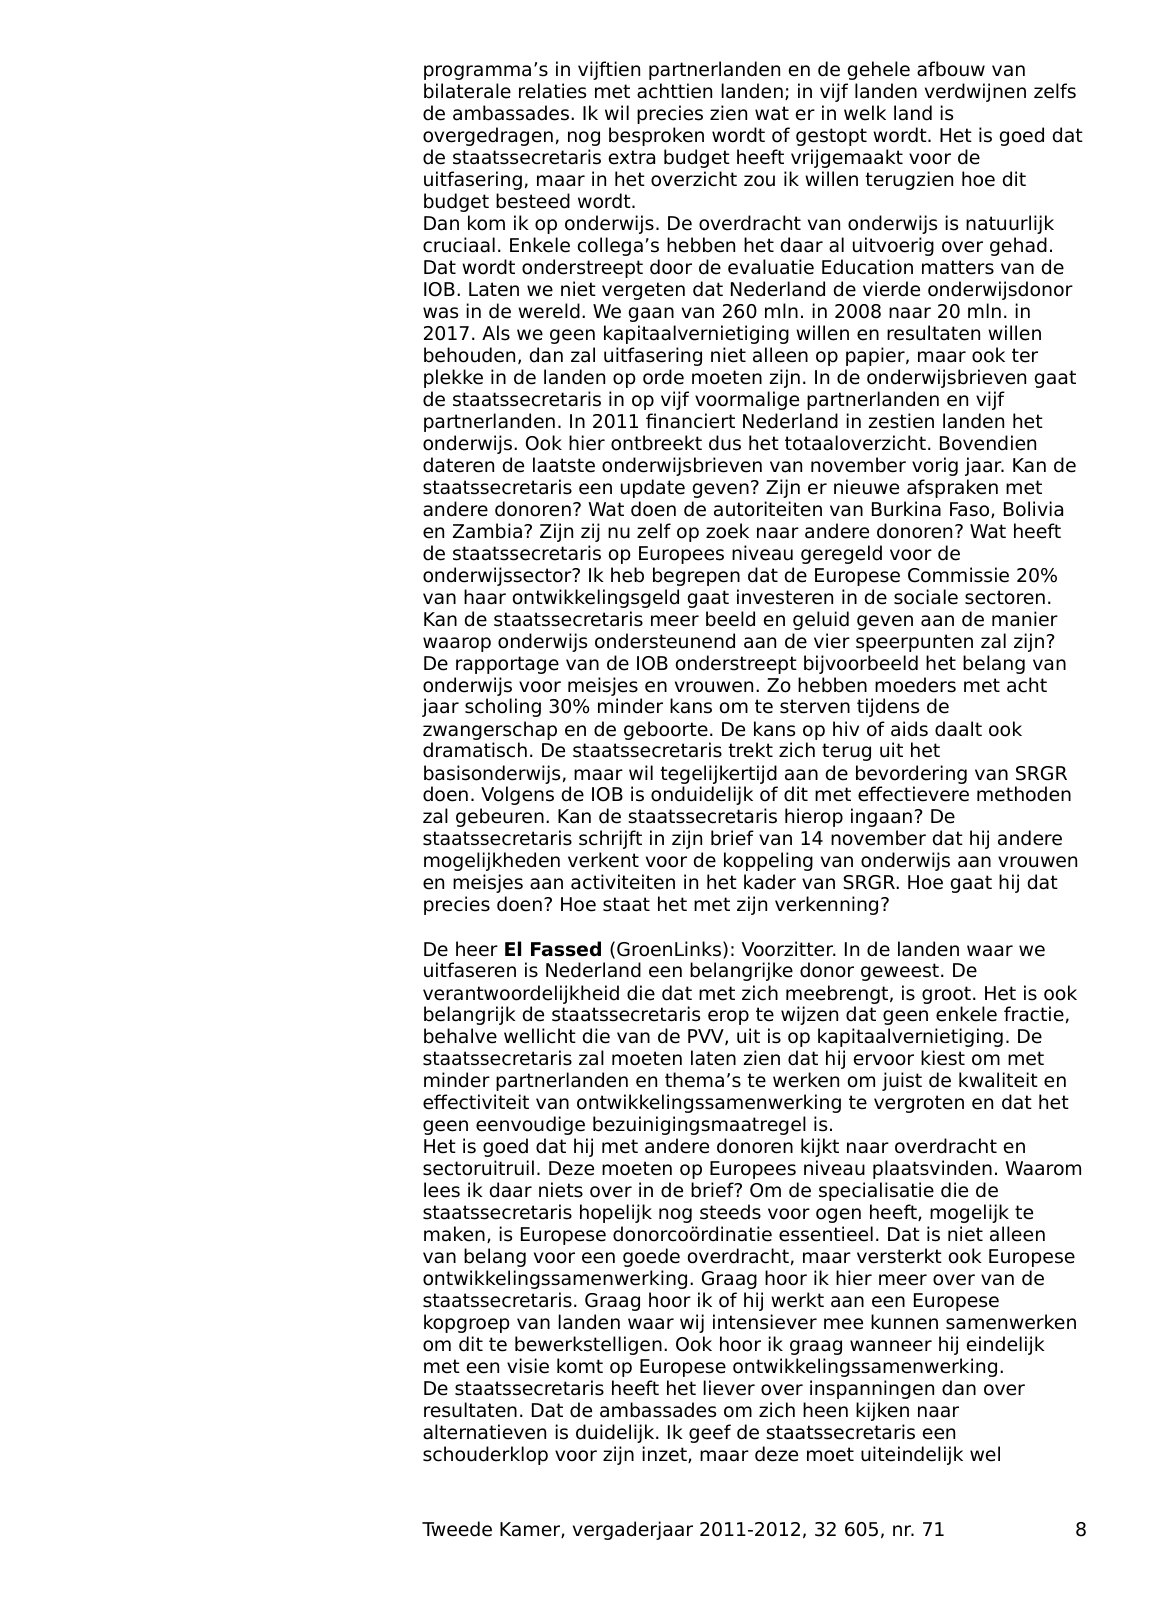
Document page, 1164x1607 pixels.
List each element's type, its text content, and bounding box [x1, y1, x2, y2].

text De heer El Fassed (GroenLinks): Voorzitter. In de landen waar we uitfaseren is Nederland een belangrijke donor geweest. De verantwoordelijkheid die dat met zich meebrengt, is groot. Het is ook belangrijk de staatssecretaris erop te wijzen dat geen enkele fractie, behalve wellicht die van de PVV, uit is op kapitaalvernietiging. De staatssecretaris zal moeten laten zien dat hij ervoor kiest om met minder partnerlanden en thema’s te werken om juist de kwaliteit en effectiviteit van ontwikkelingssamenwerking te vergroten en dat het geen eenvoudige bezuinigingsmaatregel is. [422, 938, 1087, 1136]
text De staatssecretaris heeft het liever over inspanningen dan over resultaten. Dat de ambassades om zich heen kijken naar alternatieven is duidelijk. Ik geef de staatssecretaris een schouderklop voor zijn inzet, maar deze moet uiteindelijk wel [422, 1378, 1087, 1466]
text Dan kom ik op onderwijs. De overdracht van onderwijs is natuurlijk cruciaal. Enkele collega’s hebben het daar al uitvoerig over gehad. Dat wordt onderstreept door de evaluatie Education matters van de IOB. Laten we niet vergeten dat Nederland de vierde onderwijsdonor was in de wereld. We gaan van 260 mln. in 2008 naar 20 mln. in 2017. Als we geen kapitaalvernietiging willen en resultaten willen behouden, dan zal uitfasering niet alleen op papier, maar ook ter plekke in de landen op orde moeten zijn. In de onderwijsbrieven gaat de staatssecretaris in op vijf voormalige partnerlanden en vijf partnerlanden. In 2011 financiert Nederland in zestien landen het onderwijs. Ook hier ontbreekt dus het totaaloverzicht. Bovendien dateren de laatste onderwijsbrieven van november vorig jaar. Kan de staatssecretaris een update geven? Zijn er nieuwe afspraken met andere donoren? Wat doen de autoriteiten van Burkina Faso, Bolivia en Zambia? Zijn zij nu zelf op zoek naar andere donoren? Wat heeft de staatssecretaris op Europees niveau geregeld voor de onderwijssector? Ik heb begrepen dat de Europese Commissie 20% van haar ontwikkelingsgeld gaat investeren in de sociale sectoren. Kan de staatssecretaris meer beeld en geluid geven aan de manier waarop onderwijs ondersteunend aan de vier speerpunten zal zijn? De rapportage van de IOB onderstreept bijvoorbeeld het belang van onderwijs voor meisjes en vrouwen. Zo hebben moeders met acht jaar scholing 30% minder kans om te sterven tijdens de zwangerschap en de geboorte. De kans op hiv of aids daalt ook dramatisch. De staatssecretaris trekt zich terug uit het basisonderwijs, maar wil tegelijkertijd aan de bevordering van SRGR doen. Volgens de IOB is onduidelijk of dit met effectievere methoden zal gebeuren. Kan de staatssecretaris hierop ingaan? De staatssecretaris schrijft in zijn brief van 14 november dat hij andere mogelijkheden verkent voor de koppeling van onderwijs aan vrouwen en meisjes aan activiteiten in het kader van SRGR. Hoe gaat hij dat precies doen? Hoe staat het met zijn verkenning? [422, 213, 1087, 916]
text programma’s in vijftien partnerlanden en de gehele afbouw van bilaterale relaties met achttien landen; in vijf landen verdwijnen zelfs de ambassades. Ik wil precies zien wat er in welk land is overgedragen, nog besproken wordt of gestopt wordt. Het is goed dat de staatssecretaris extra budget heeft vrijgemaakt voor de uitfasering, maar in het overzicht zou ik willen terugzien hoe dit budget besteed wordt. [422, 59, 1087, 213]
text Het is goed dat hij met andere donoren kijkt naar overdracht en sectoruitruil. Deze moeten op Europees niveau plaatsvinden. Waarom lees ik daar niets over in de brief? Om de specialisatie die de staatssecretaris hopelijk nog steeds voor ogen heeft, mogelijk te maken, is Europese donorcoördinatie essentieel. Dat is niet alleen van belang voor een goede overdracht, maar versterkt ook Europese ontwikkelingssamenwerking. Graag hoor ik hier meer over van de staatssecretaris. Graag hoor ik of hij werkt aan een Europese kopgroep van landen waar wij intensiever mee kunnen samenwerken om dit te bewerkstelligen. Ook hoor ik graag wanneer hij eindelijk met een visie komt op Europese ontwikkelingssamenwerking. [422, 1136, 1087, 1378]
